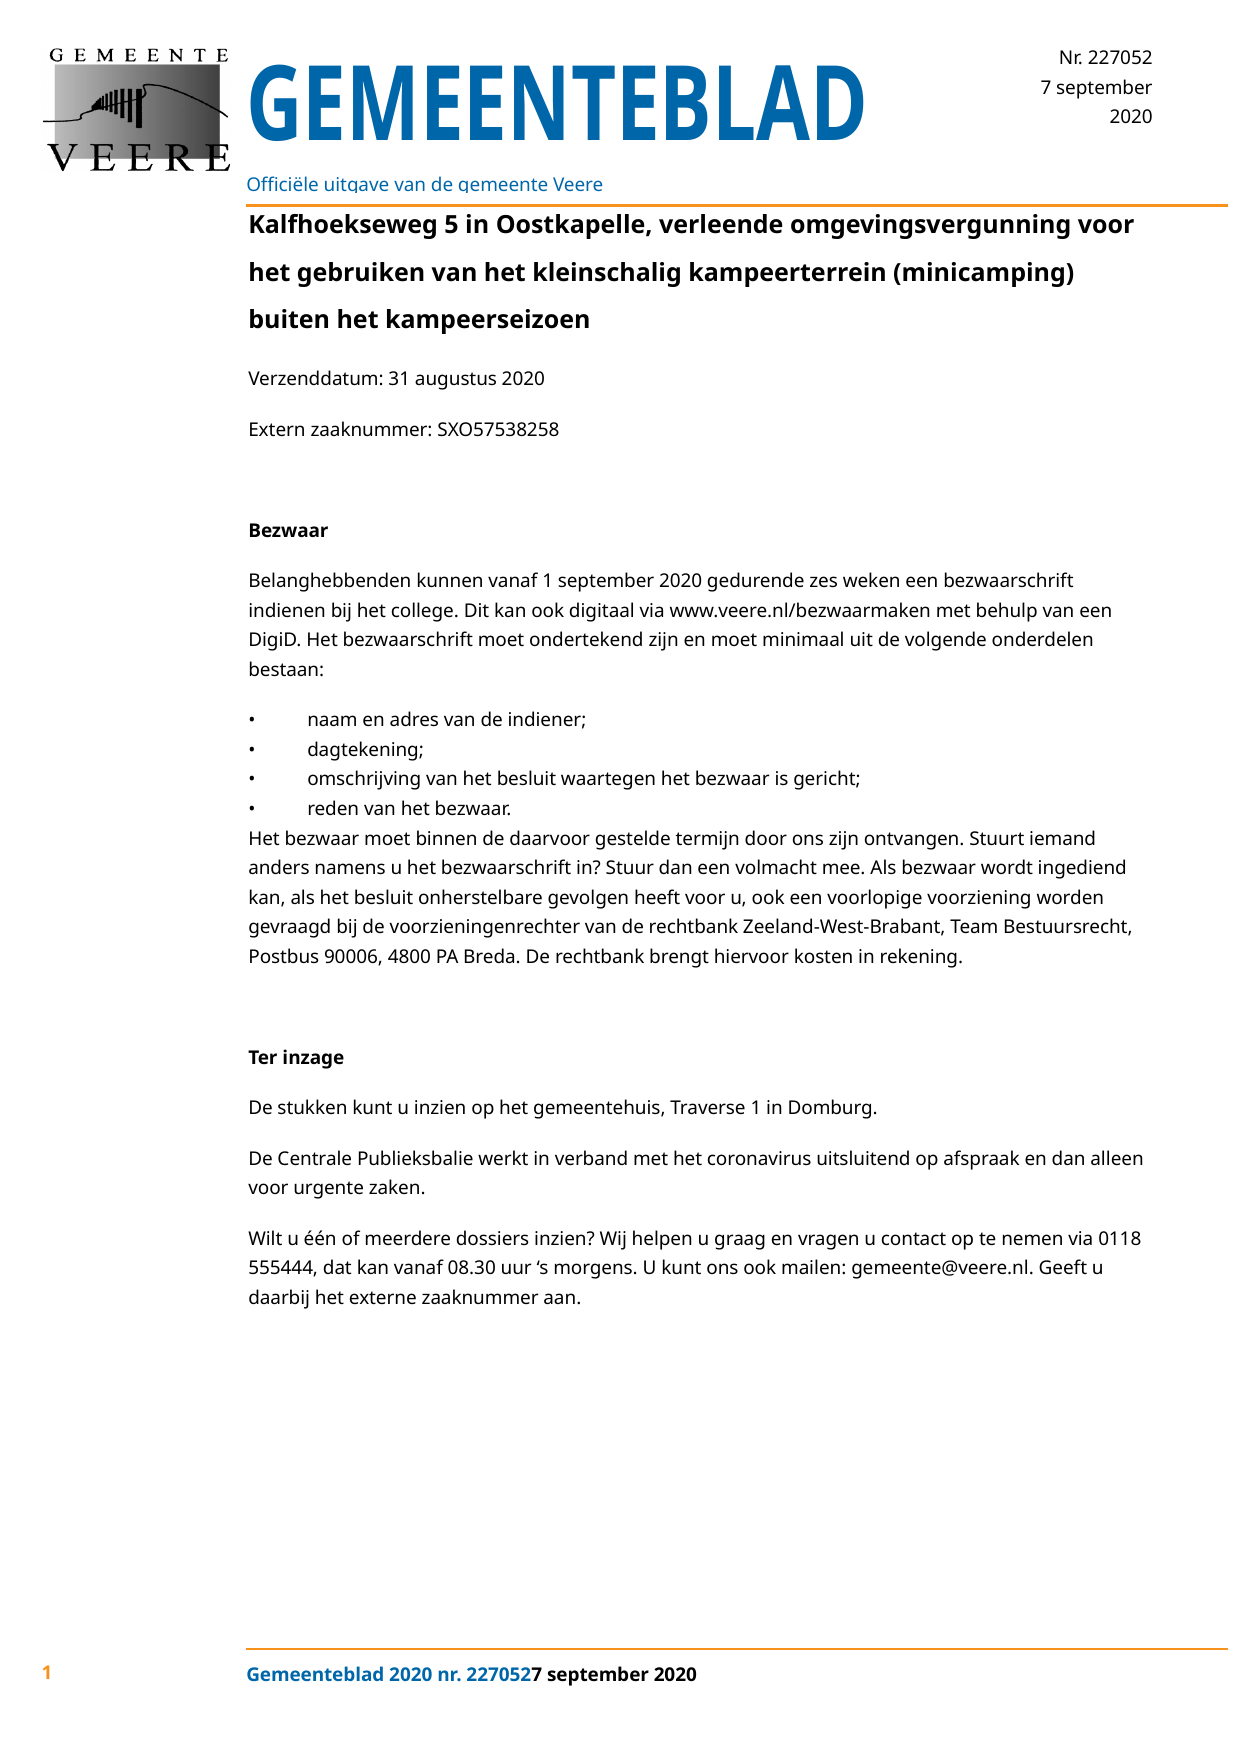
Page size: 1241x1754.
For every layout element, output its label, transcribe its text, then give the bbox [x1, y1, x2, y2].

text Bezwaar [248, 517, 1152, 542]
list omschrijving van het besluit waartegen het bezwaar is gericht; [248, 766, 1152, 791]
text Extern zaaknummer: SXO57538258 [248, 416, 1152, 442]
picture [41, 47, 231, 172]
text Ter inzage [248, 1044, 1152, 1069]
text Wilt u één of meerdere dossiers inzien? Wij helpen u graag en vragen u contact op te nemen via 0118 555444, dat kan vanaf 08.30 uur ‘s morgens. U kunt ons ook mailen: gemeente@veere.nl. Geeft u daarbij het externe zaaknummer aan. [248, 1225, 1152, 1309]
text De Centrale Publieksbalie werkt in verband met het coronavirus uitsluitend op afspraak en dan alleen voor urgente zaken. [248, 1145, 1152, 1200]
text Verzenddatum: 31 augustus 2020 [248, 366, 1152, 391]
text Belanghebbenden kunnen vanaf 1 september 2020 gedurende zes weken een bezwaarschrift indienen bij het college. Dit kan ook digitaal via www.veere.nl/bezwaarmaken met behulp van een DigiD. Het bezwaarschrift moet ondertekend zijn en moet minimaal uit de volgende onderdelen bestaan: [248, 567, 1152, 682]
list dagtekening; [248, 736, 1152, 762]
list reden van het bezwaar. [248, 795, 1152, 821]
list naam en adres van de indiener; [248, 706, 1152, 732]
text Het bezwaar moet binnen de daarvoor gestelde termijn door ons zijn ontvangen. Stuurt iemand anders namens u het bezwaarschrift in? Stuur dan een volmacht mee. Als bezwaar wordt ingediend kan, als het besluit onherstelbare gevolgen heeft voor u, ook een voorlopige voorziening worden gevraagd bij de voorzieningenrechter van de rechtbank Zeeland-West-Brabant, Team Bestuursrecht, Postbus 90006, 4800 PA Breda. De rechtbank brengt hiervoor kosten in rekening. [248, 825, 1152, 969]
text De stukken kunt u inzien op het gemeentehuis, Traverse 1 in Domburg. [248, 1094, 1152, 1120]
text Kalfhoekseweg 5 in Oostkapelle, verleende omgevingsvergunning voor het gebruiken van het kleinschalig kampeerterrein (minicamping) buiten het kampeerseizoen [248, 207, 1152, 336]
